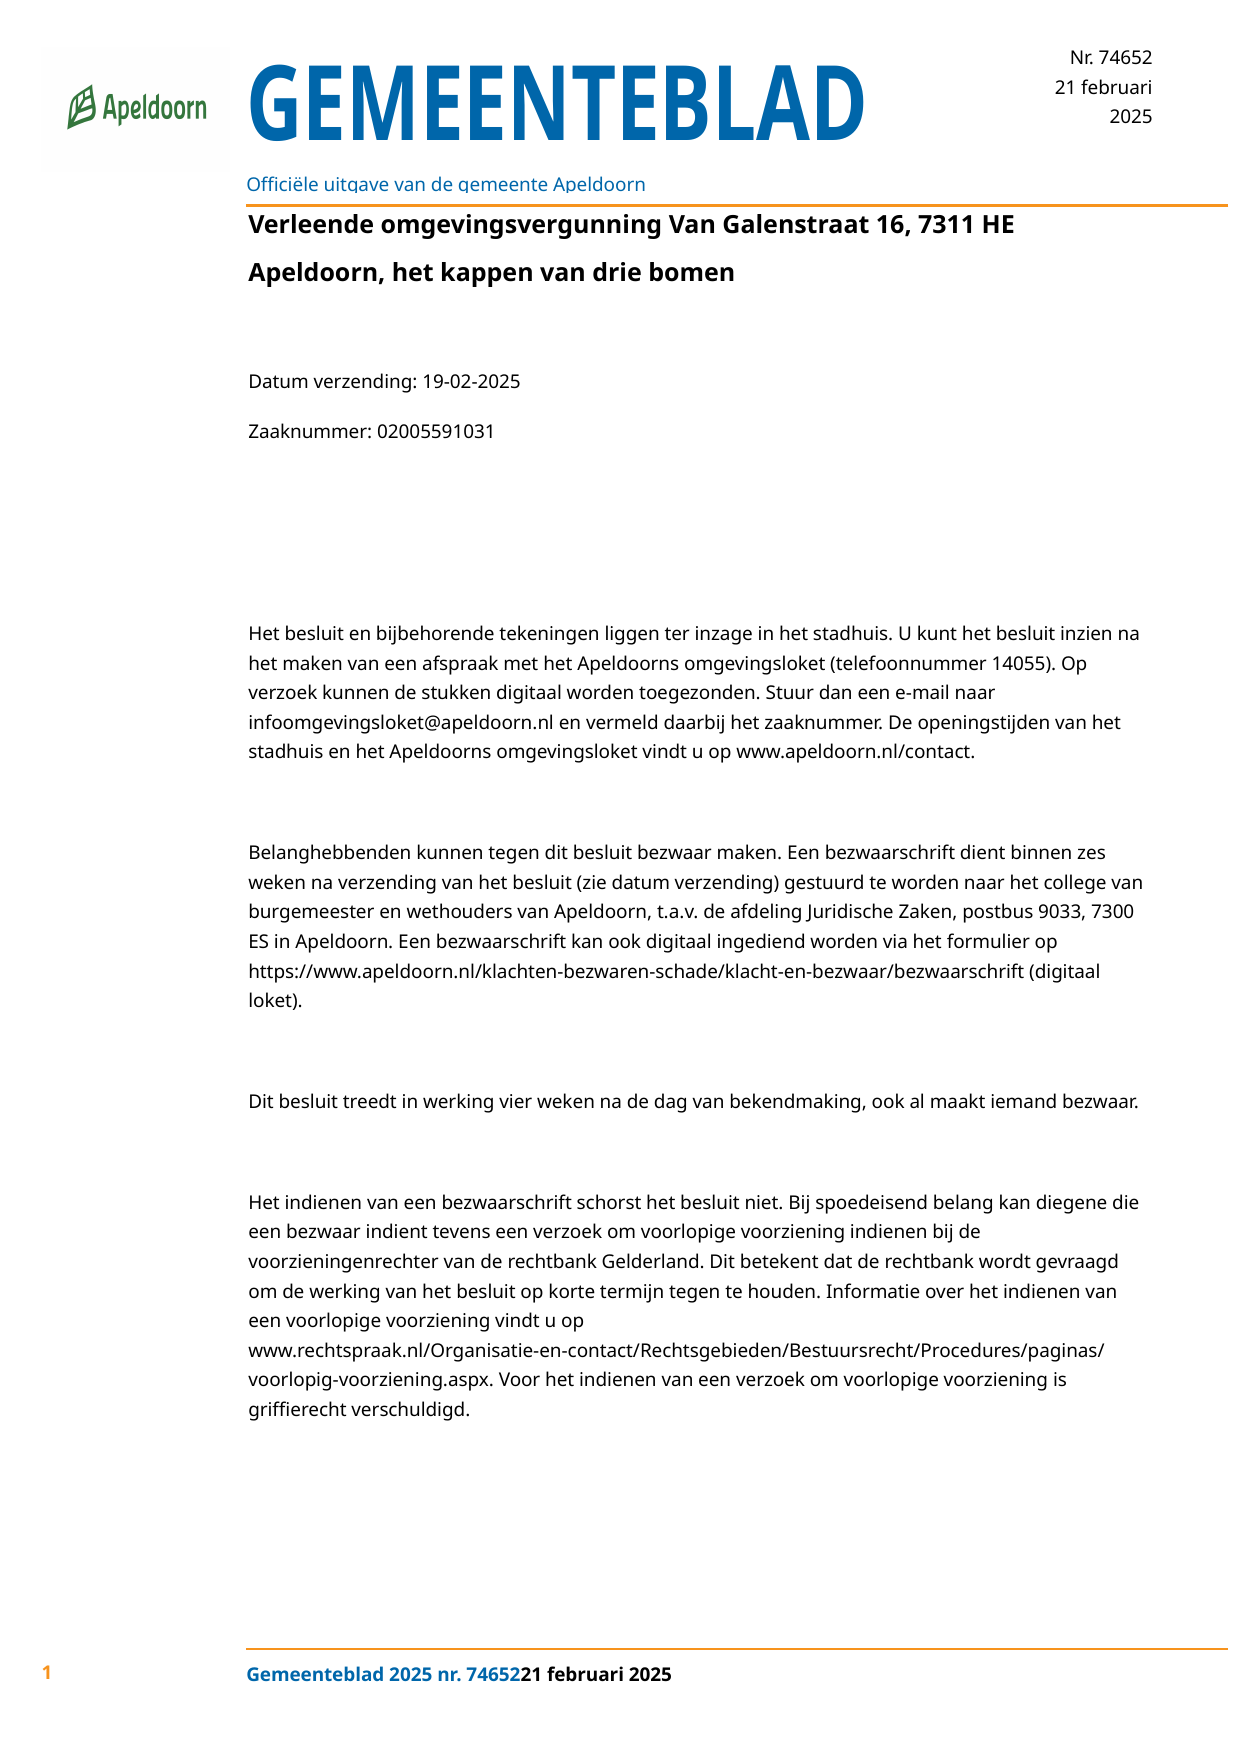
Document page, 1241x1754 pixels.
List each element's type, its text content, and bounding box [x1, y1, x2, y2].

text Verleende omgevingsvergunning Van Galenstraat 16, 7311 HE Apeldoorn, het kappen van drie bomen [248, 207, 1152, 288]
text Het indienen van een bezwaarschrift schorst het besluit niet. Bij spoedeisend belang kan diegene die een bezwaar indient tevens een verzoek om voorlopige voorziening indienen bij de voorzieningenrechter van de rechtbank Gelderland. Dit betekent dat de rechtbank wordt gevraagd om de werking van het besluit op korte termijn tegen te houden. Informatie over het indienen van een voorlopige voorziening vindt u op www.rechtspraak.nl/Organisatie-en-contact/Rechtsgebieden/Bestuursrecht/Procedures/paginas/voorlopig-voorziening.aspx. Voor het indienen van een verzoek om voorlopige voorziening is griffierecht verschuldigd. [248, 1189, 1152, 1422]
text Dit besluit treedt in werking vier weken na de dag van bekendmaking, ook al maakt iemand bezwaar. [248, 1088, 1152, 1114]
picture [41, 47, 231, 172]
text Zaaknummer: 02005591031 [248, 419, 1152, 444]
text Belanghebbenden kunnen tegen dit besluit bezwaar maken. Een bezwaarschrift dient binnen zes weken na verzending van het besluit (zie datum verzending) gestuurd te worden naar het college van burgemeester en wethouders van Apeldoorn, t.a.v. de afdeling Juridische Zaken, postbus 9033, 7300 ES in Apeldoorn. Een bezwaarschrift kan ook digitaal ingediend worden via het formulier op https://www.apeldoorn.nl/klachten-bezwaren-schade/klacht-en-bezwaar/bezwaarschrift (digitaal loket). [248, 839, 1152, 1013]
text Het besluit en bijbehorende tekeningen liggen ter inzage in het stadhuis. U kunt het besluit inzien na het maken van een afspraak met het Apeldoorns omgevingsloket (telefoonnummer 14055). Op verzoek kunnen de stukken digitaal worden toegezonden. Stuur dan een e-mail naar infoomgevingsloket@apeldoorn.nl en vermeld daarbij het zaaknummer. De openingstijden van het stadhuis en het Apeldoorns omgevingsloket vindt u op www.apeldoorn.nl/contact. [248, 620, 1152, 764]
text Datum verzending: 19-02-2025 [248, 368, 1152, 394]
